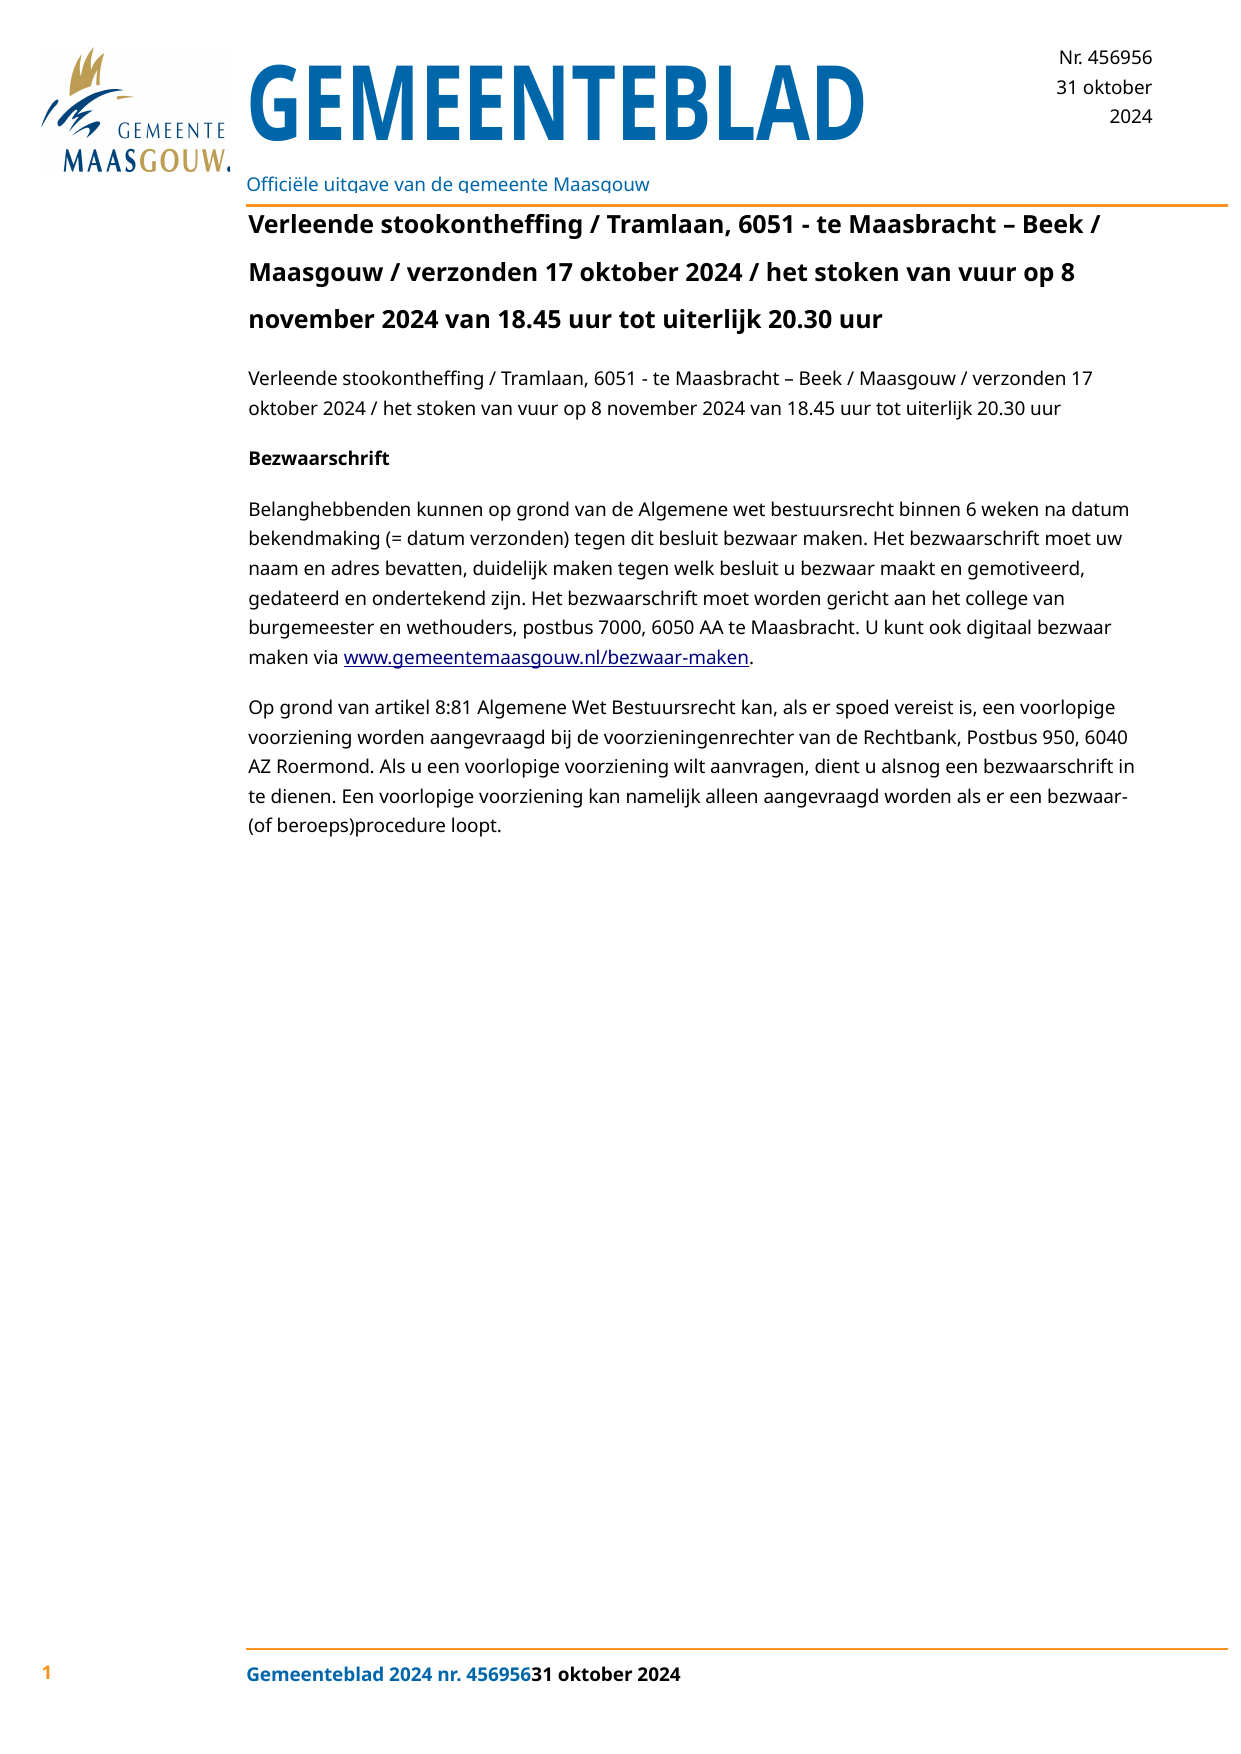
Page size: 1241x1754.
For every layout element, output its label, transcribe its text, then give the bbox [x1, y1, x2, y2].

text Bezwaarschrift [248, 446, 1152, 471]
text Verleende stookontheffing / Tramlaan, 6051 - te Maasbracht – Beek / Maasgouw / verzonden 17 oktober 2024 / het stoken van vuur op 8 november 2024 van 18.45 uur tot uiterlijk 20.30 uur [248, 366, 1152, 421]
text Verleende stookontheffing / Tramlaan, 6051 - te Maasbracht – Beek / Maasgouw / verzonden 17 oktober 2024 / het stoken van vuur op 8 november 2024 van 18.45 uur tot uiterlijk 20.30 uur [248, 207, 1152, 336]
text Belanghebbenden kunnen op grond van de Algemene wet bestuursrecht binnen 6 weken na datum bekendmaking (= datum verzonden) tegen dit besluit bezwaar maken. Het bezwaarschrift moet uw naam en adres bevatten, duidelijk maken tegen welk besluit u bezwaar maakt en gemotiveerd, gedateerd en ondertekend zijn. Het bezwaarschrift moet worden gericht aan het college van burgemeester en wethouders, postbus 7000, 6050 AA te Maasbracht. U kunt ook digitaal bezwaar maken via www.gemeentemaasgouw.nl/bezwaar-maken. [248, 496, 1152, 669]
text Op grond van artikel 8:81 Algemene Wet Bestuursrecht kan, als er spoed vereist is, een voorlopige voorziening worden aangevraagd bij de voorzieningenrechter van de Rechtbank, Postbus 950, 6040 AZ Roermond. Als u een voorlopige voorziening wilt aanvragen, dient u alsnog een bezwaarschrift in te dienen. Een voorlopige voorziening kan namelijk alleen aangevraagd worden als er een bezwaar- (of beroeps)procedure loopt. [248, 694, 1152, 838]
picture [41, 47, 231, 172]
